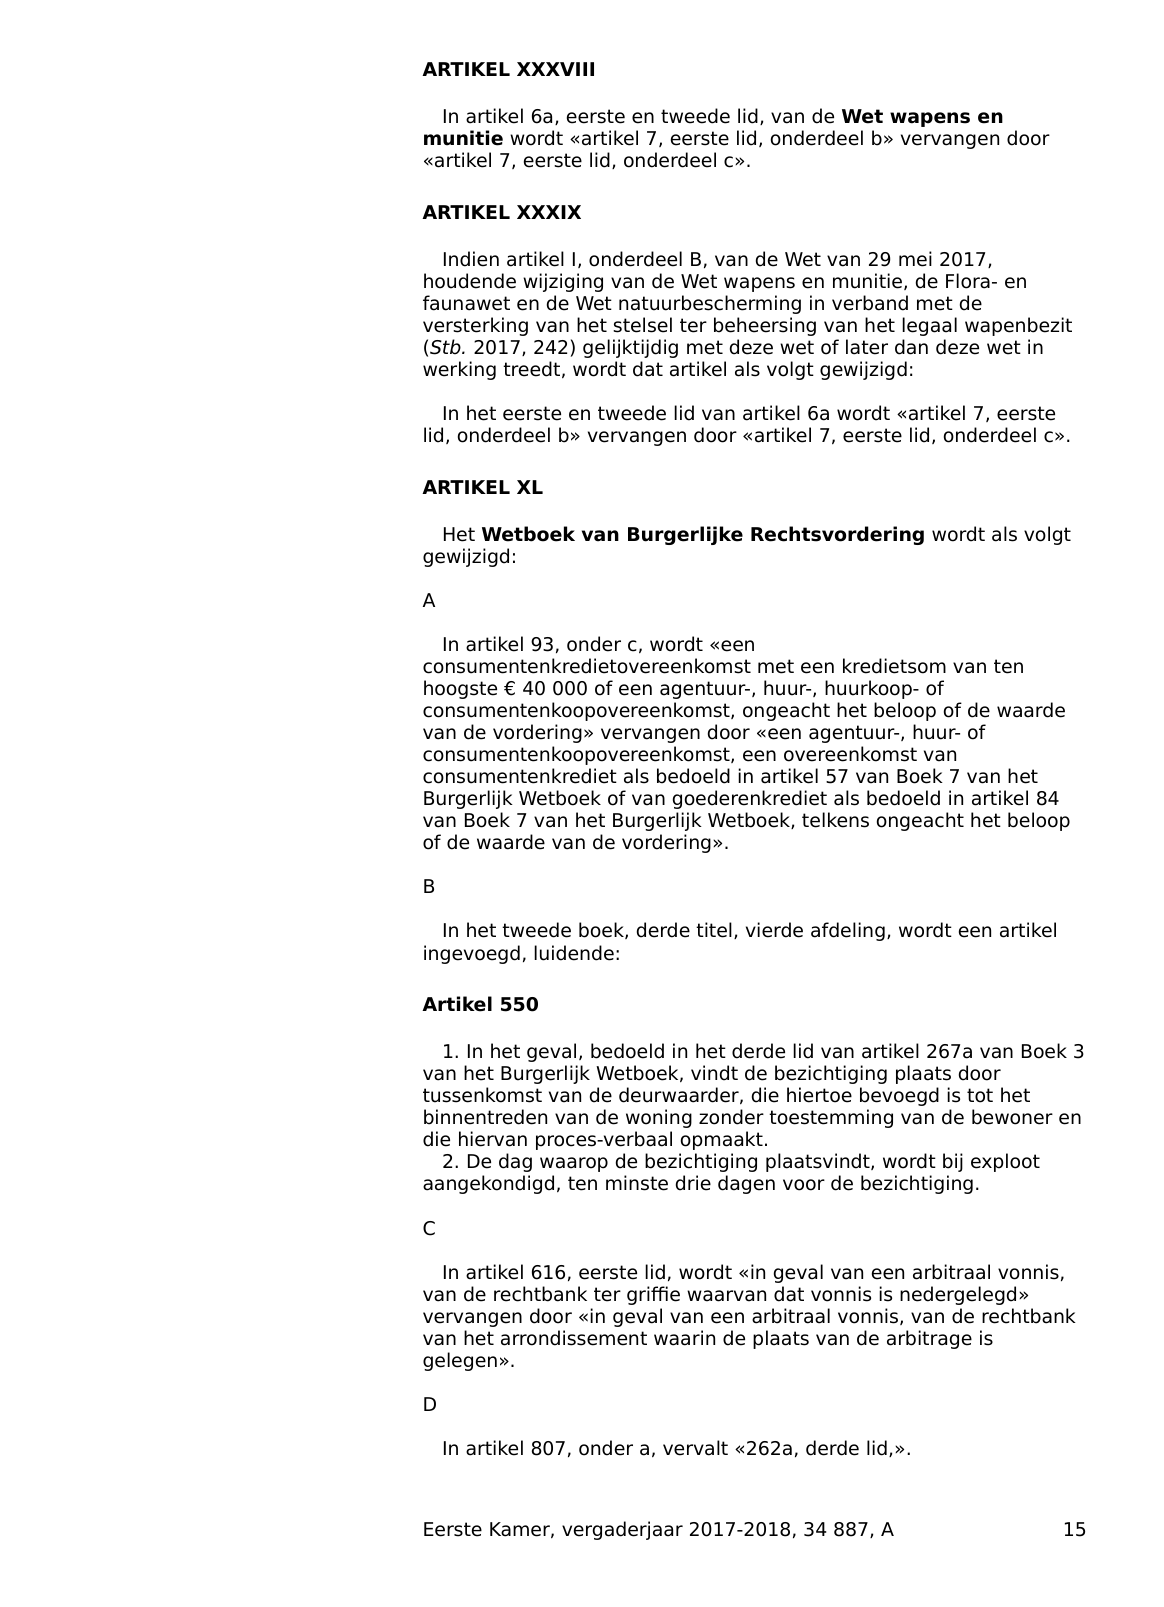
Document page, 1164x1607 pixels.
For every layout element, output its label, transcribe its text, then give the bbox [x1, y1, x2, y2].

text C [422, 1217, 1087, 1239]
text In artikel 616, eerste lid, wordt «in geval van een arbitraal vonnis, van de rechtbank ter griffie waarvan dat vonnis is nedergelegd» vervangen door «in geval van een arbitraal vonnis, van de rechtbank van het arrondissement waarin de plaats van de arbitrage is gelegen». [422, 1262, 1087, 1371]
text B [422, 876, 1087, 898]
text In artikel 807, onder a, vervalt «262a, derde lid,». [422, 1438, 1087, 1460]
subtitle ARTIKEL XL [422, 477, 1087, 499]
text In het tweede boek, derde titel, vierde afdeling, wordt een artikel ingevoegd, luidende: [422, 920, 1087, 964]
subtitle ARTIKEL XXXVIII [422, 59, 1087, 81]
text Indien artikel I, onderdeel B, van de Wet van 29 mei 2017, houdende wijziging van de Wet wapens en munitie, de Flora- en faunawet en de Wet natuurbescherming in verband met de versterking van het stelsel ter beheersing van het legaal wapenbezit (Stb. 2017, 242) gelijktijdig met deze wet of later dan deze wet in werking treedt, wordt dat artikel als volgt gewijzigd: [422, 249, 1087, 381]
text Het Wetboek van Burgerlijke Rechtsvordering wordt als volgt gewijzigd: [422, 524, 1087, 568]
text A [422, 590, 1087, 612]
text D [422, 1394, 1087, 1416]
text 1. In het geval, bedoeld in het derde lid van artikel 267a van Boek 3 van het Burgerlijk Wetboek, vindt de bezichtiging plaats door tussenkomst van de deurwaarder, die hiertoe bevoegd is tot het binnentreden van de woning zonder toestemming van de bewoner en die hiervan proces-verbaal opmaakt. [422, 1041, 1087, 1151]
subtitle ARTIKEL XXXIX [422, 202, 1087, 224]
text In artikel 93, onder c, wordt «een consumentenkredietovereenkomst met een kredietsom van ten hoogste € 40 000 of een agentuur-, huur-, huurkoop- of consumentenkoopovereenkomst, ongeacht het beloop of de waarde van de vordering» vervangen door «een agentuur-, huur- of consumentenkoopovereenkomst, een overeenkomst van consumentenkrediet als bedoeld in artikel 57 van Boek 7 van het Burgerlijk Wetboek of van goederenkrediet als bedoeld in artikel 84 van Boek 7 van het Burgerlijk Wetboek, telkens ongeacht het beloop of de waarde van de vordering». [422, 634, 1087, 854]
text In artikel 6a, eerste en tweede lid, van de Wet wapens en munitie wordt «artikel 7, eerste lid, onderdeel b» vervangen door «artikel 7, eerste lid, onderdeel c». [422, 106, 1087, 172]
text In het eerste en tweede lid van artikel 6a wordt «artikel 7, eerste lid, onderdeel b» vervangen door «artikel 7, eerste lid, onderdeel c». [422, 403, 1087, 447]
subtitle Artikel 550 [422, 994, 1087, 1016]
text 2. De dag waarop de bezichtiging plaatsvindt, wordt bij exploot aangekondigd, ten minste drie dagen voor de bezichtiging. [422, 1151, 1087, 1195]
